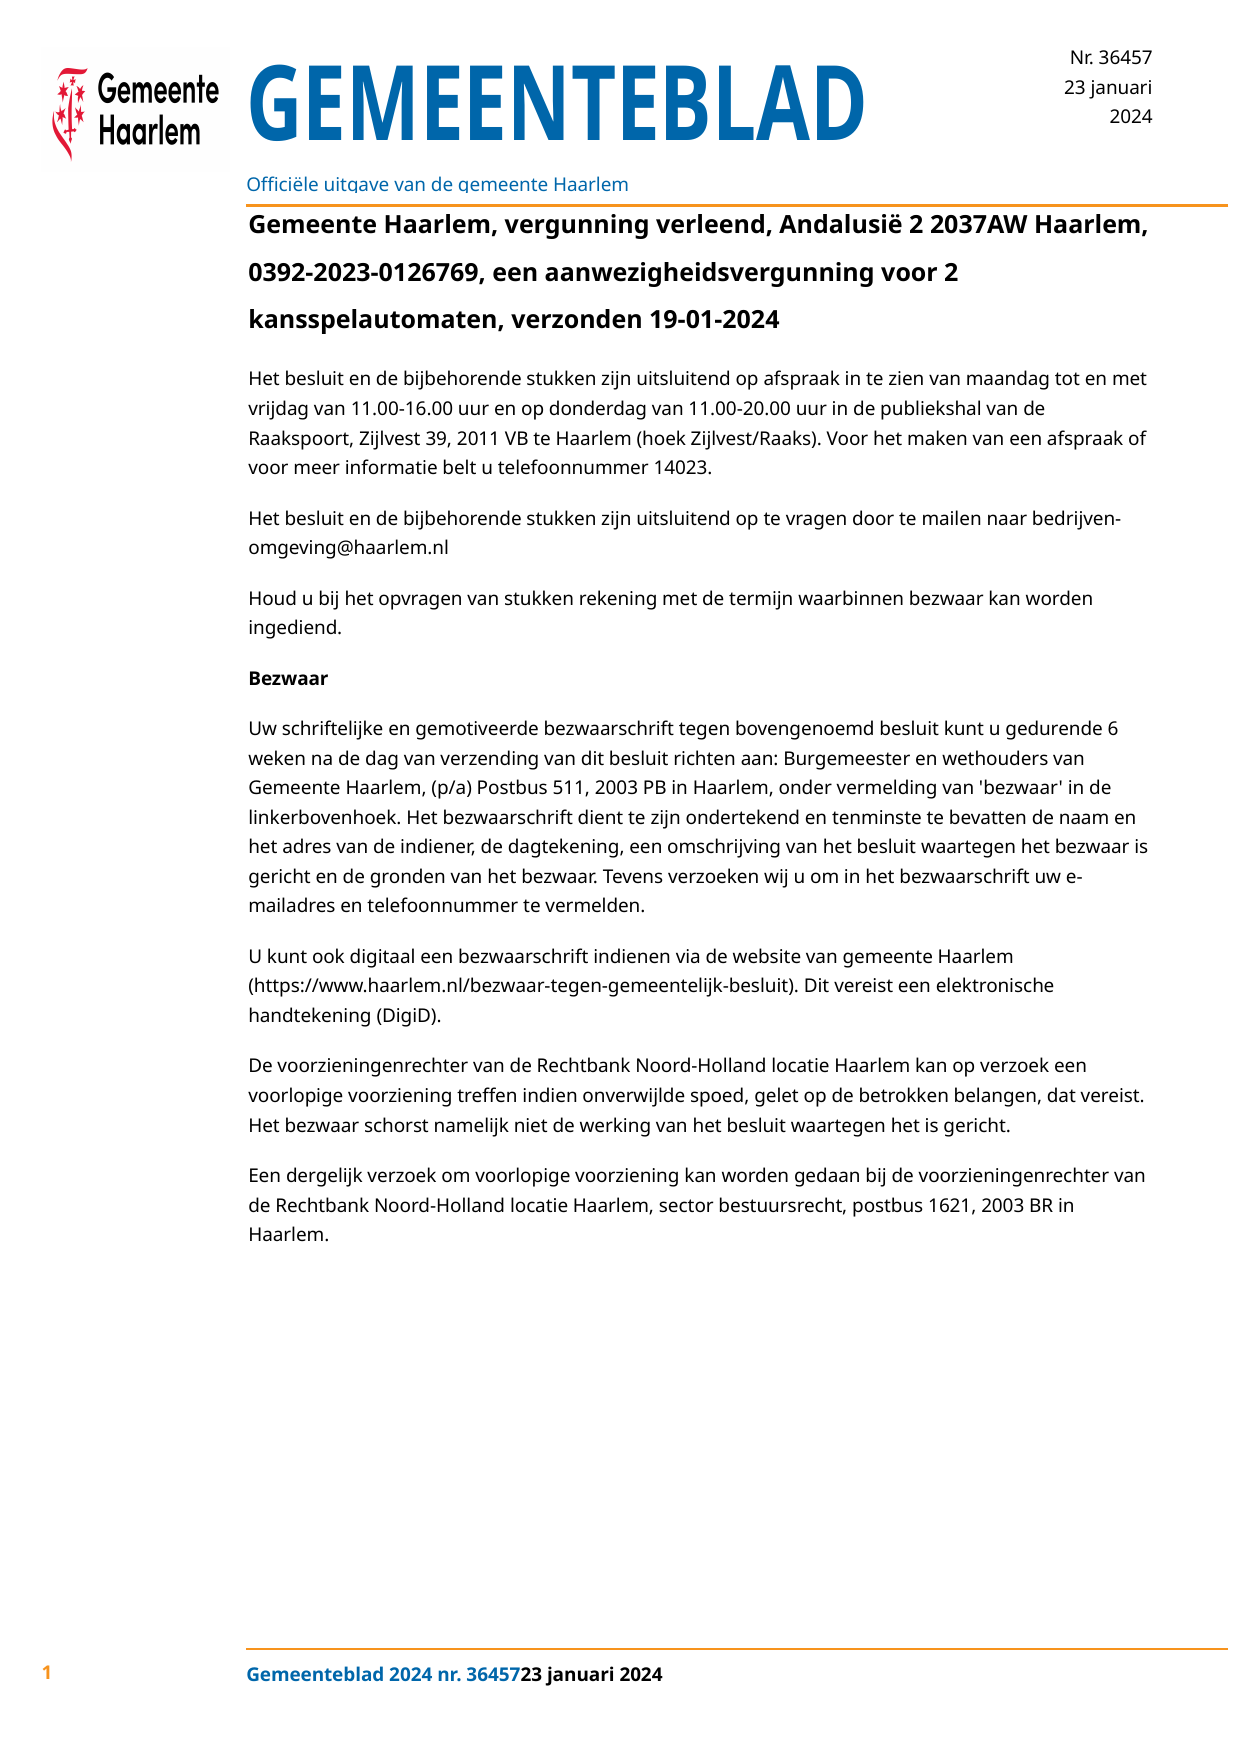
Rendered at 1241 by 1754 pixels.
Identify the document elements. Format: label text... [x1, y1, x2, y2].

text U kunt ook digitaal een bezwaarschrift indienen via de website van gemeente Haarlem (https://www.haarlem.nl/bezwaar-tegen-gemeentelijk-besluit). Dit vereist een elektronische handtekening (DigiD). [248, 943, 1152, 1028]
text Gemeente Haarlem, vergunning verleend, Andalusië 2 2037AW Haarlem, 0392-2023-0126769, een aanwezigheidsvergunning voor 2 kansspelautomaten, verzonden 19-01-2024 [248, 207, 1152, 336]
text Houd u bij het opvragen van stukken rekening met de termijn waarbinnen bezwaar kan worden ingediend. [248, 585, 1152, 640]
text De voorzieningenrechter van de Rechtbank Noord-Holland locatie Haarlem kan op verzoek een voorlopige voorziening treffen indien onverwijlde spoed, gelet op de betrokken belangen, dat vereist. Het bezwaar schorst namelijk niet de werking van het besluit waartegen het is gericht. [248, 1053, 1152, 1137]
text Bezwaar [248, 665, 1152, 690]
text Uw schriftelijke en gemotiveerde bezwaarschrift tegen bovengenoemd besluit kunt u gedurende 6 weken na de dag van verzending van dit besluit richten aan: Burgemeester en wethouders van Gemeente Haarlem, (p/a) Postbus 511, 2003 PB in Haarlem, onder vermelding van 'bezwaar' in de linkerbovenhoek. Het bezwaarschrift dient te zijn ondertekend en tenminste te bevatten de naam en het adres van de indiener, de dagtekening, een omschrijving van het besluit waartegen het bezwaar is gericht en de gronden van het bezwaar. Tevens verzoeken wij u om in het bezwaarschrift uw e-mailadres en telefoonnummer te vermelden. [248, 715, 1152, 918]
text Een dergelijk verzoek om voorlopige voorziening kan worden gedaan bij de voorzieningenrechter van de Rechtbank Noord-Holland locatie Haarlem, sector bestuursrecht, postbus 1621, 2003 BR in Haarlem. [248, 1162, 1152, 1247]
picture [41, 47, 231, 172]
text Het besluit en de bijbehorende stukken zijn uitsluitend op te vragen door te mailen naar bedrijven-omgeving@haarlem.nl [248, 505, 1152, 560]
text Het besluit en de bijbehorende stukken zijn uitsluitend op afspraak in te zien van maandag tot en met vrijdag van 11.00-16.00 uur en op donderdag van 11.00-20.00 uur in de publiekshal van de Raakspoort, Zijlvest 39, 2011 VB te Haarlem (hoek Zijlvest/Raaks). Voor het maken van een afspraak of voor meer informatie belt u telefoonnummer 14023. [248, 366, 1152, 480]
